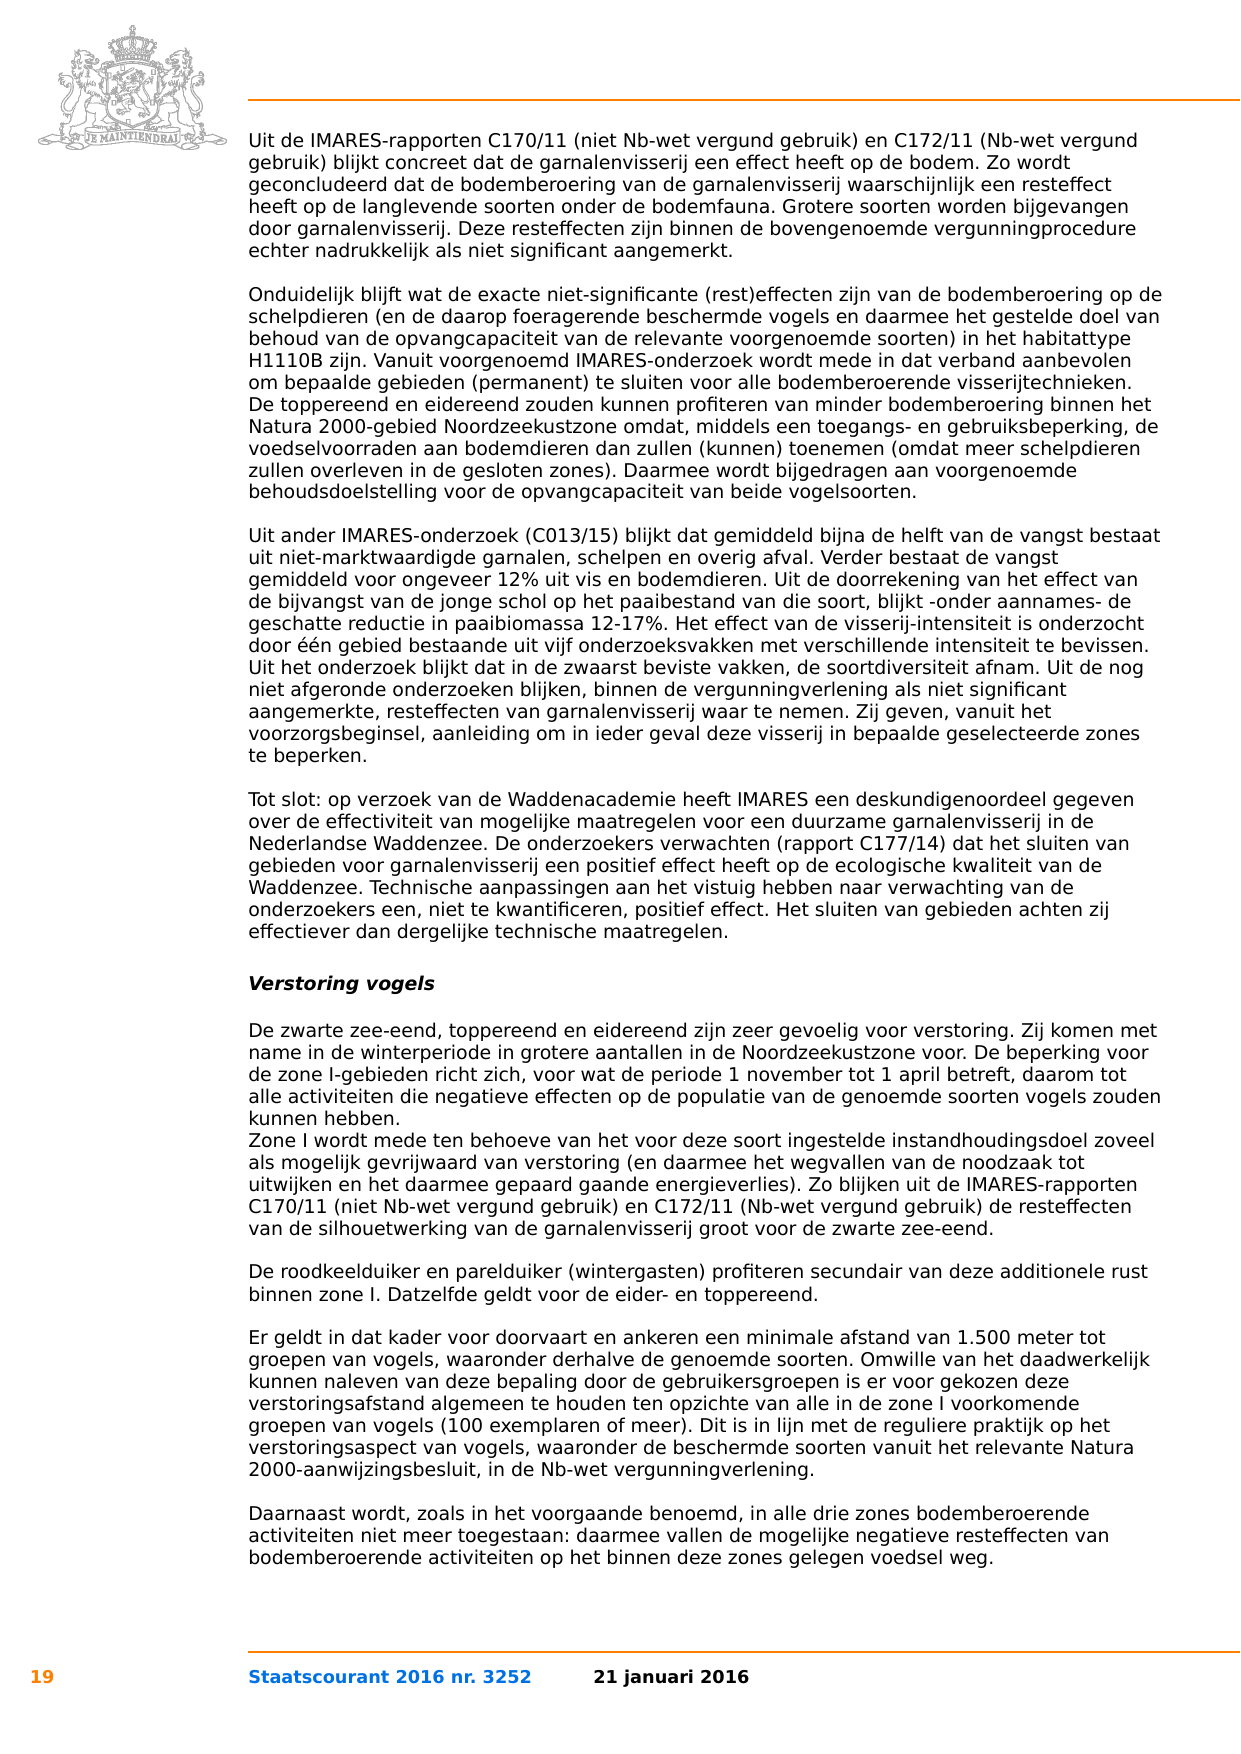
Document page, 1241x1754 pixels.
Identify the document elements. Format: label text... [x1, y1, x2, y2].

text Tot slot: op verzoek van de Waddenacademie heeft IMARES een deskundigenoordeel gegeven over de effectiviteit van mogelijke maatregelen voor een duurzame garnalenvisserij in de Nederlandse Waddenzee. De onderzoekers verwachten (rapport C177/14) dat het sluiten van gebieden voor garnalenvisserij een positief effect heeft op de ecologische kwaliteit van de Waddenzee. Technische aanpassingen aan het vistuig hebben naar verwachting van de onderzoekers een, niet te kwantificeren, positief effect. Het sluiten van gebieden achten zij effectiever dan dergelijke technische maatregelen. [248, 789, 1163, 943]
text De zwarte zee-eend, toppereend en eidereend zijn zeer gevoelig voor verstoring. Zij komen met name in de winterperiode in grotere aantallen in de Noordzeekustzone voor. De beperking voor de zone I-gebieden richt zich, voor wat de periode 1 november tot 1 april betreft, daarom tot alle activiteiten die negatieve effecten op de populatie van de genoemde soorten vogels zouden kunnen hebben. [248, 1020, 1163, 1130]
text De roodkeelduiker en parelduiker (wintergasten) profiteren secundair van deze additionele rust binnen zone I. Datzelfde geldt voor de eider- en toppereend. [248, 1261, 1163, 1305]
text Uit de IMARES-rapporten C170/11 (niet Nb-wet vergund gebruik) en C172/11 (Nb-wet vergund gebruik) blijkt concreet dat de garnalenvisserij een effect heeft op de bodem. Zo wordt geconcludeerd dat de bodemberoering van de garnalenvisserij waarschijnlijk een resteffect heeft op de langlevende soorten onder de bodemfauna. Grotere soorten worden bijgevangen door garnalenvisserij. Deze resteffecten zijn binnen de bovengenoemde vergunningprocedure echter nadrukkelijk als niet significant aangemerkt. [248, 130, 1163, 262]
text Daarnaast wordt, zoals in het voorgaande benoemd, in alle drie zones bodemberoerende activiteiten niet meer toegestaan: daarmee vallen de mogelijke negatieve resteffecten van bodemberoerende activiteiten op het binnen deze zones gelegen voedsel weg. [248, 1503, 1163, 1569]
picture [38, 25, 227, 150]
text Zone I wordt mede ten behoeve van het voor deze soort ingestelde instandhoudingsdoel zoveel als mogelijk gevrijwaard van verstoring (en daarmee het wegvallen van de noodzaak tot uitwijken en het daarmee gepaard gaande energieverlies). Zo blijken uit de IMARES-rapporten C170/11 (niet Nb-wet vergund gebruik) en C172/11 (Nb-wet vergund gebruik) de resteffecten van de silhouetwerking van de garnalenvisserij groot voor de zwarte zee-eend. [248, 1130, 1163, 1239]
text Uit ander IMARES-onderzoek (C013/15) blijkt dat gemiddeld bijna de helft van de vangst bestaat uit niet-marktwaardigde garnalen, schelpen en overig afval. Verder bestaat de vangst gemiddeld voor ongeveer 12% uit vis en bodemdieren. Uit de doorrekening van het effect van de bijvangst van de jonge schol op het paaibestand van die soort, blijkt -onder aannames- de geschatte reductie in paaibiomassa 12-17%. Het effect van de visserij-intensiteit is onderzocht door één gebied bestaande uit vijf onderzoeksvakken met verschillende intensiteit te bevissen. Uit het onderzoek blijkt dat in de zwaarst beviste vakken, de soortdiversiteit afnam. Uit de nog niet afgeronde onderzoeken blijken, binnen de vergunningverlening als niet significant aangemerkte, resteffecten van garnalenvisserij waar te nemen. Zij geven, vanuit het voorzorgsbeginsel, aanleiding om in ieder geval deze visserij in bepaalde geselecteerde zones te beperken. [248, 525, 1163, 767]
text Onduidelijk blijft wat de exacte niet-significante (rest)effecten zijn van de bodemberoering op de schelpdieren (en de daarop foeragerende beschermde vogels en daarmee het gestelde doel van behoud van de opvangcapaciteit van de relevante voorgenoemde soorten) in het habitattype H1110B zijn. Vanuit voorgenoemd IMARES-onderzoek wordt mede in dat verband aanbevolen om bepaalde gebieden (permanent) te sluiten voor alle bodemberoerende visserijtechnieken. De toppereend en eidereend zouden kunnen profiteren van minder bodemberoering binnen het Natura 2000-gebied Noordzeekustzone omdat, middels een toegangs- en gebruiksbeperking, de voedselvoorraden aan bodemdieren dan zullen (kunnen) toenemen (omdat meer schelpdieren zullen overleven in de gesloten zones). Daarmee wordt bijgedragen aan voorgenoemde behoudsdoelstelling voor de opvangcapaciteit van beide vogelsoorten. [248, 284, 1163, 503]
text Er geldt in dat kader voor doorvaart en ankeren een minimale afstand van 1.500 meter tot groepen van vogels, waaronder derhalve de genoemde soorten. Omwille van het daadwerkelijk kunnen naleven van deze bepaling door de gebruikersgroepen is er voor gekozen deze verstoringsafstand algemeen te houden ten opzichte van alle in de zone I voorkomende groepen van vogels (100 exemplaren of meer). Dit is in lijn met de reguliere praktijk op het verstoringsaspect van vogels, waaronder de beschermde soorten vanuit het relevante Natura 2000-aanwijzingsbesluit, in de Nb-wet vergunningverlening. [248, 1327, 1163, 1481]
subtitle Verstoring vogels [248, 973, 1163, 995]
